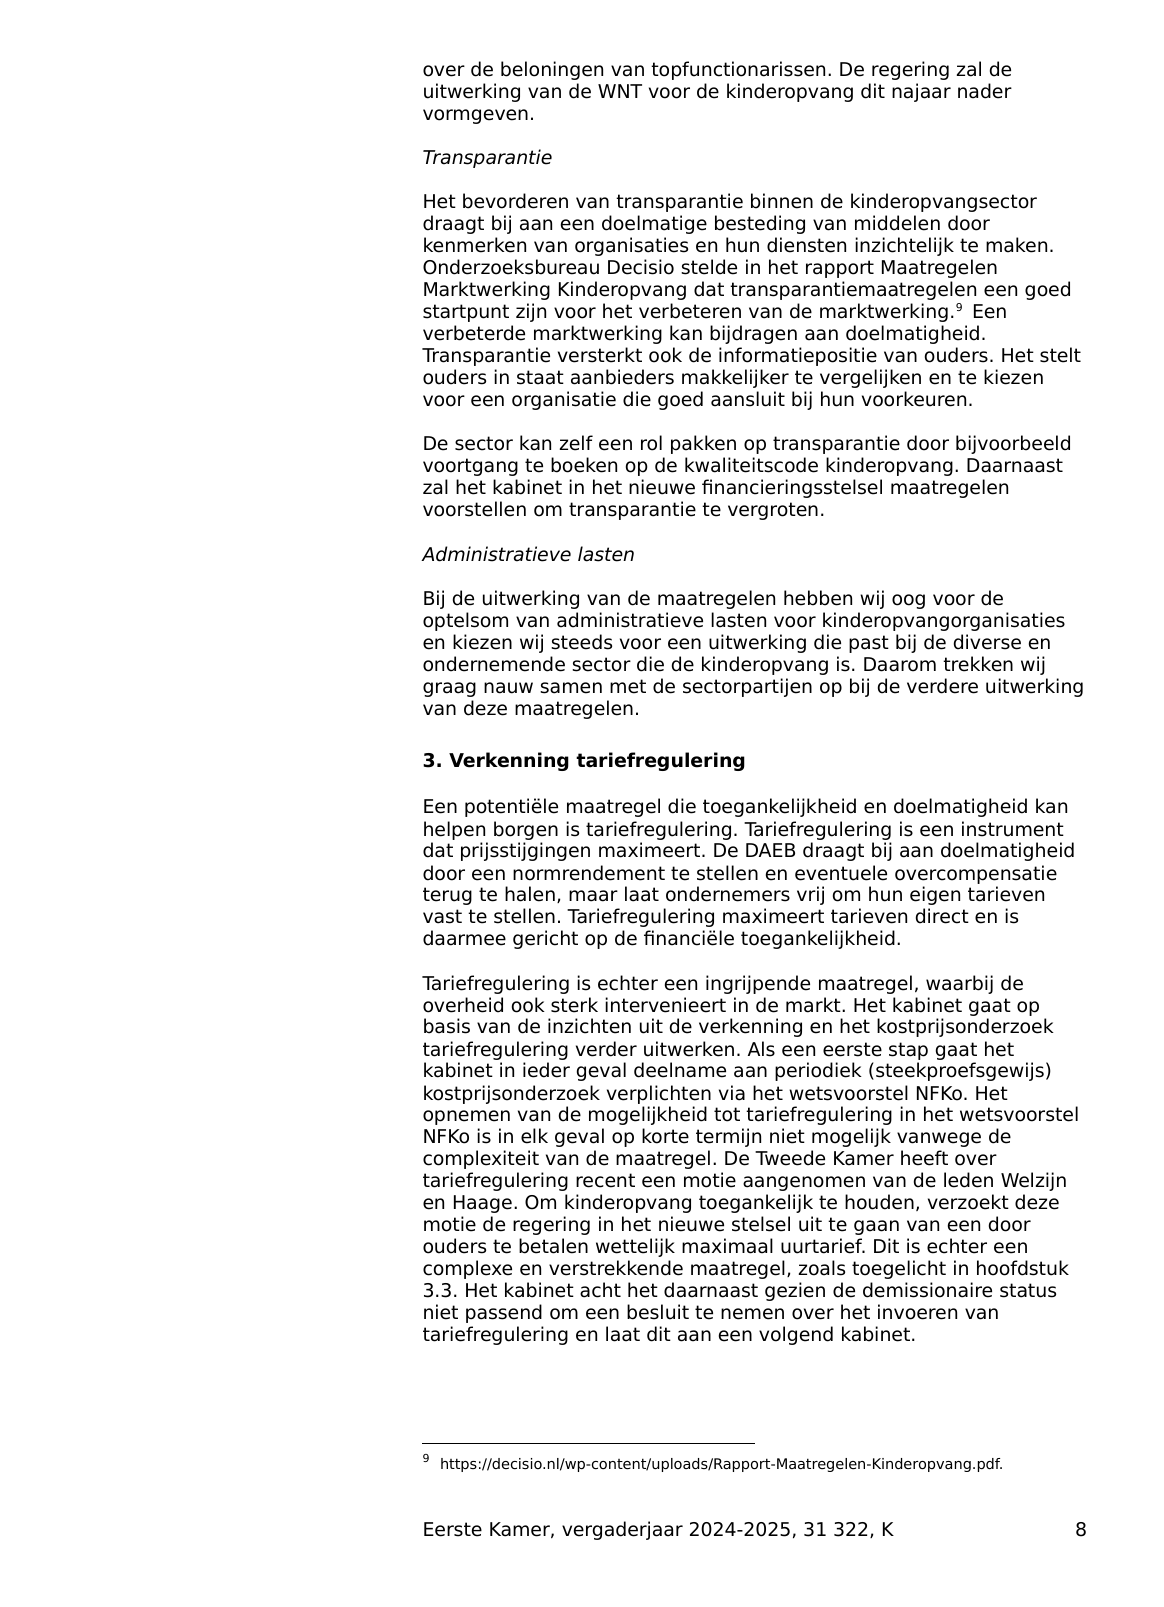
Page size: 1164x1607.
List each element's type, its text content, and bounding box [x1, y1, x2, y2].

text over de beloningen van topfunctionarissen. De regering zal de uitwerking van de WNT voor de kinderopvang dit najaar nader vormgeven. [422, 59, 1087, 125]
subtitle Transparantie [422, 147, 1087, 169]
text Een potentiële maatregel die toegankelijkheid en doelmatigheid kan helpen borgen is tariefregulering. Tariefregulering is een instrument dat prijsstijgingen maximeert. De DAEB draagt bij aan doelmatigheid door een normrendement te stellen en eventuele overcompensatie terug te halen, maar laat ondernemers vrij om hun eigen tarieven vast te stellen. Tariefregulering maximeert tarieven direct en is daarmee gericht op de financiële toegankelijkheid. [422, 796, 1087, 950]
text De sector kan zelf een rol pakken op transparantie door bijvoorbeeld voortgang te boeken op de kwaliteitscode kinderopvang. Daarnaast zal het kabinet in het nieuwe financieringsstelsel maatregelen voorstellen om transparantie te vergroten. [422, 433, 1087, 521]
text Het bevorderen van transparantie binnen de kinderopvangsector draagt bij aan een doelmatige besteding van middelen door kenmerken van organisaties en hun diensten inzichtelijk te maken. Onderzoeksbureau Decisio stelde in het rapport Maatregelen Marktwerking Kinderopvang dat transparantiemaatregelen een goed startpunt zijn voor het verbeteren van de marktwerking. Een verbeterde marktwerking kan bijdragen aan doelmatigheid. Transparantie versterkt ook de informatiepositie van ouders. Het stelt ouders in staat aanbieders makkelijker te vergelijken en te kiezen voor een organisatie die goed aansluit bij hun voorkeuren. [422, 191, 1087, 411]
text Tariefregulering is echter een ingrijpende maatregel, waarbij de overheid ook sterk intervenieert in de markt. Het kabinet gaat op basis van de inzichten uit de verkenning en het kostprijsonderzoek tariefregulering verder uitwerken. Als een eerste stap gaat het kabinet in ieder geval deelname aan periodiek (steekproefsgewijs) kostprijsonderzoek verplichten via het wetsvoorstel NFKo. Het opnemen van de mogelijkheid tot tariefregulering in het wetsvoorstel NFKo is in elk geval op korte termijn niet mogelijk vanwege de complexiteit van de maatregel. De Tweede Kamer heeft over tariefregulering recent een motie aangenomen van de leden Welzijn en Haage. Om kinderopvang toegankelijk te houden, verzoekt deze motie de regering in het nieuwe stelsel uit te gaan van een door ouders te betalen wettelijk maximaal uurtarief. Dit is echter een complexe en verstrekkende maatregel, zoals toegelicht in hoofdstuk 3.3. Het kabinet acht het daarnaast gezien de demissionaire status niet passend om een besluit te nemen over het invoeren van tariefregulering en laat dit aan een volgend kabinet. [422, 972, 1087, 1346]
subtitle Administratieve lasten [422, 543, 1087, 565]
subtitle 3. Verkenning tariefregulering [422, 749, 1087, 771]
text https://decisio.nl/wp-content/uploads/Rapport-Maatregelen-Kinderopvang.pdf. [422, 1452, 1087, 1474]
text Bij de uitwerking van de maatregelen hebben wij oog voor de optelsom van administratieve lasten voor kinderopvangorganisaties en kiezen wij steeds voor een uitwerking die past bij de diverse en ondernemende sector die de kinderopvang is. Daarom trekken wij graag nauw samen met de sectorpartijen op bij de verdere uitwerking van deze maatregelen. [422, 588, 1087, 719]
